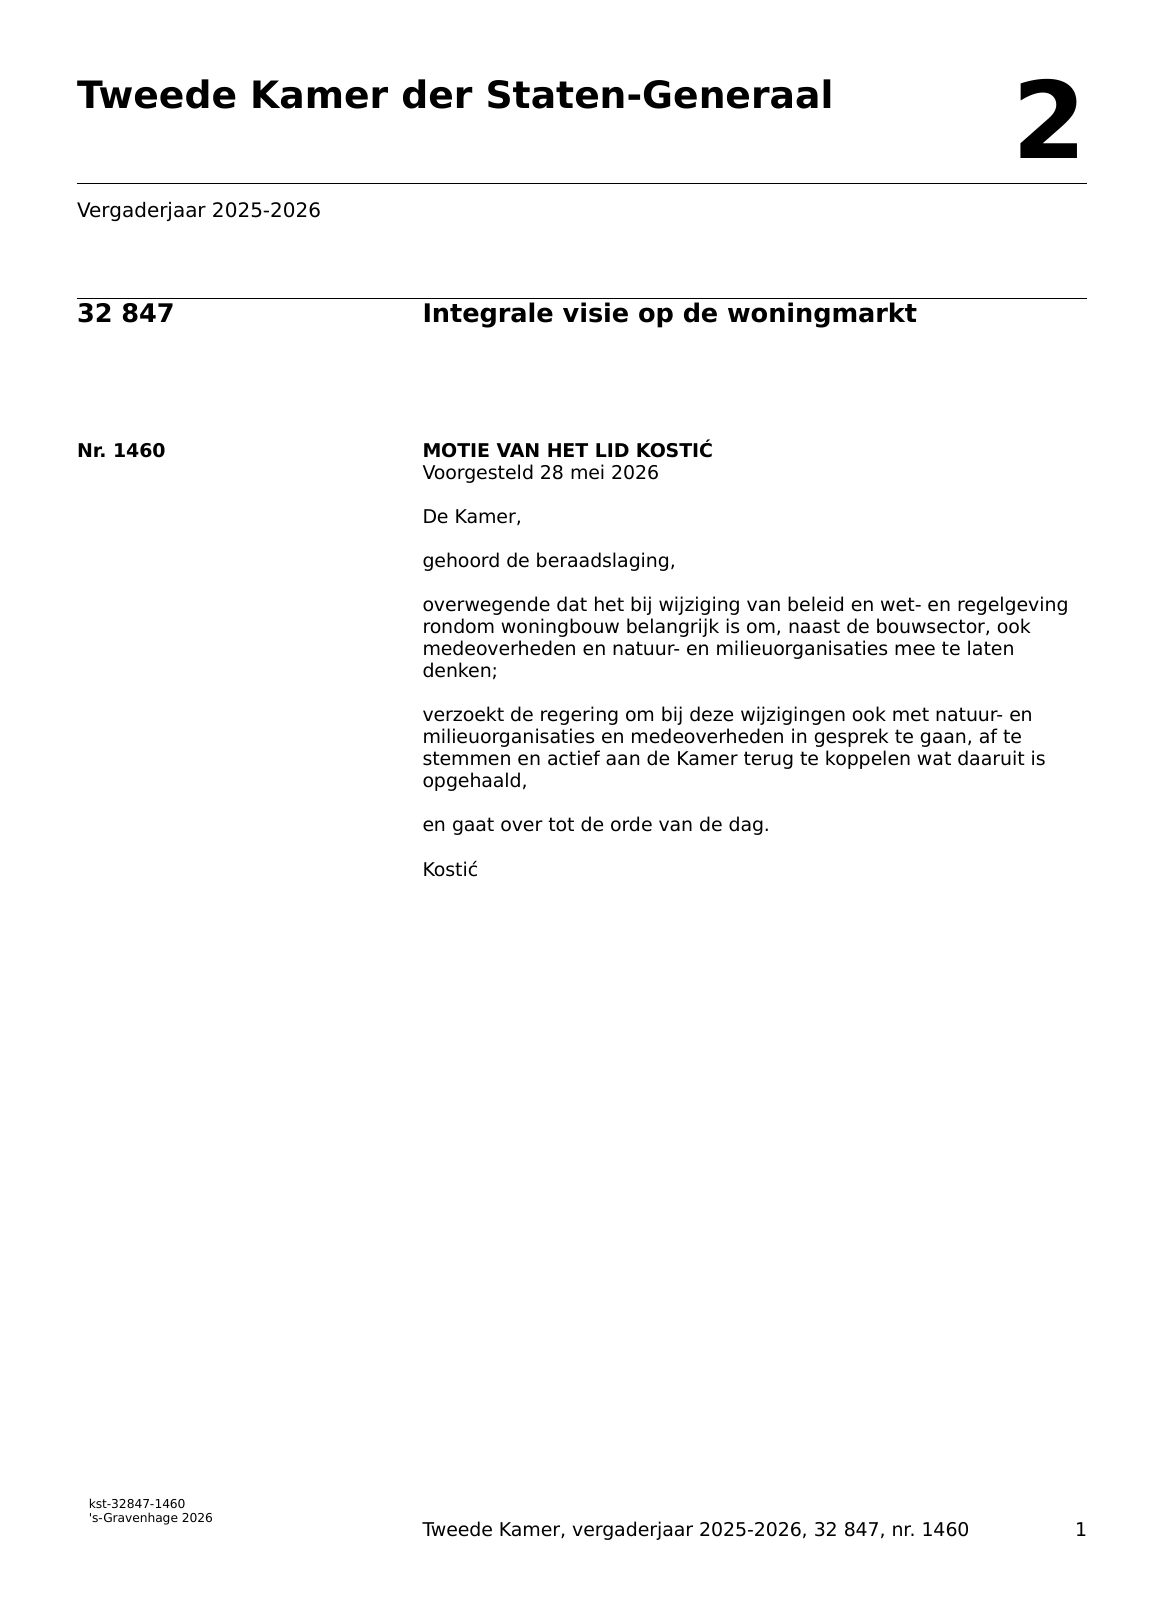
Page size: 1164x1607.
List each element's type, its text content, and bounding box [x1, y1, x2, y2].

text Kostić [422, 858, 1087, 881]
text en gaat over tot de orde van de dag. [422, 814, 1087, 836]
text gehoord de beraadslaging, [422, 550, 1087, 572]
table_header Tweede Kamer der Staten-Generaal [77, 59, 886, 183]
text kst-32847-1460 [88, 1497, 323, 1511]
text De Kamer, [422, 506, 1087, 528]
text overwegende dat het bij wijziging van beleid en wet- en regelgeving rondom woningbouw belangrijk is om, naast de bouwsector, ook medeoverheden en natuur- en milieuorganisaties mee te laten denken; [422, 594, 1087, 682]
text verzoekt de regering om bij deze wijzigingen ook met natuur- en milieuorganisaties en medeoverheden in gesprek te gaan, af te stemmen en actief aan de Kamer terug te koppelen wat daaruit is opgehaald, [422, 704, 1087, 792]
table_header 2 [886, 59, 1087, 183]
subtitle Nr. 1460 MOTIE VAN HET LID KOSTIĆ [77, 440, 1087, 462]
text 's-Gravenhage 2026 [88, 1511, 323, 1525]
subtitle 32 847 Integrale visie op de woningmarkt [77, 299, 1087, 329]
text Voorgesteld 28 mei 2026 [422, 462, 1087, 484]
table_cell Vergaderjaar 2025-2026 [77, 184, 1087, 298]
